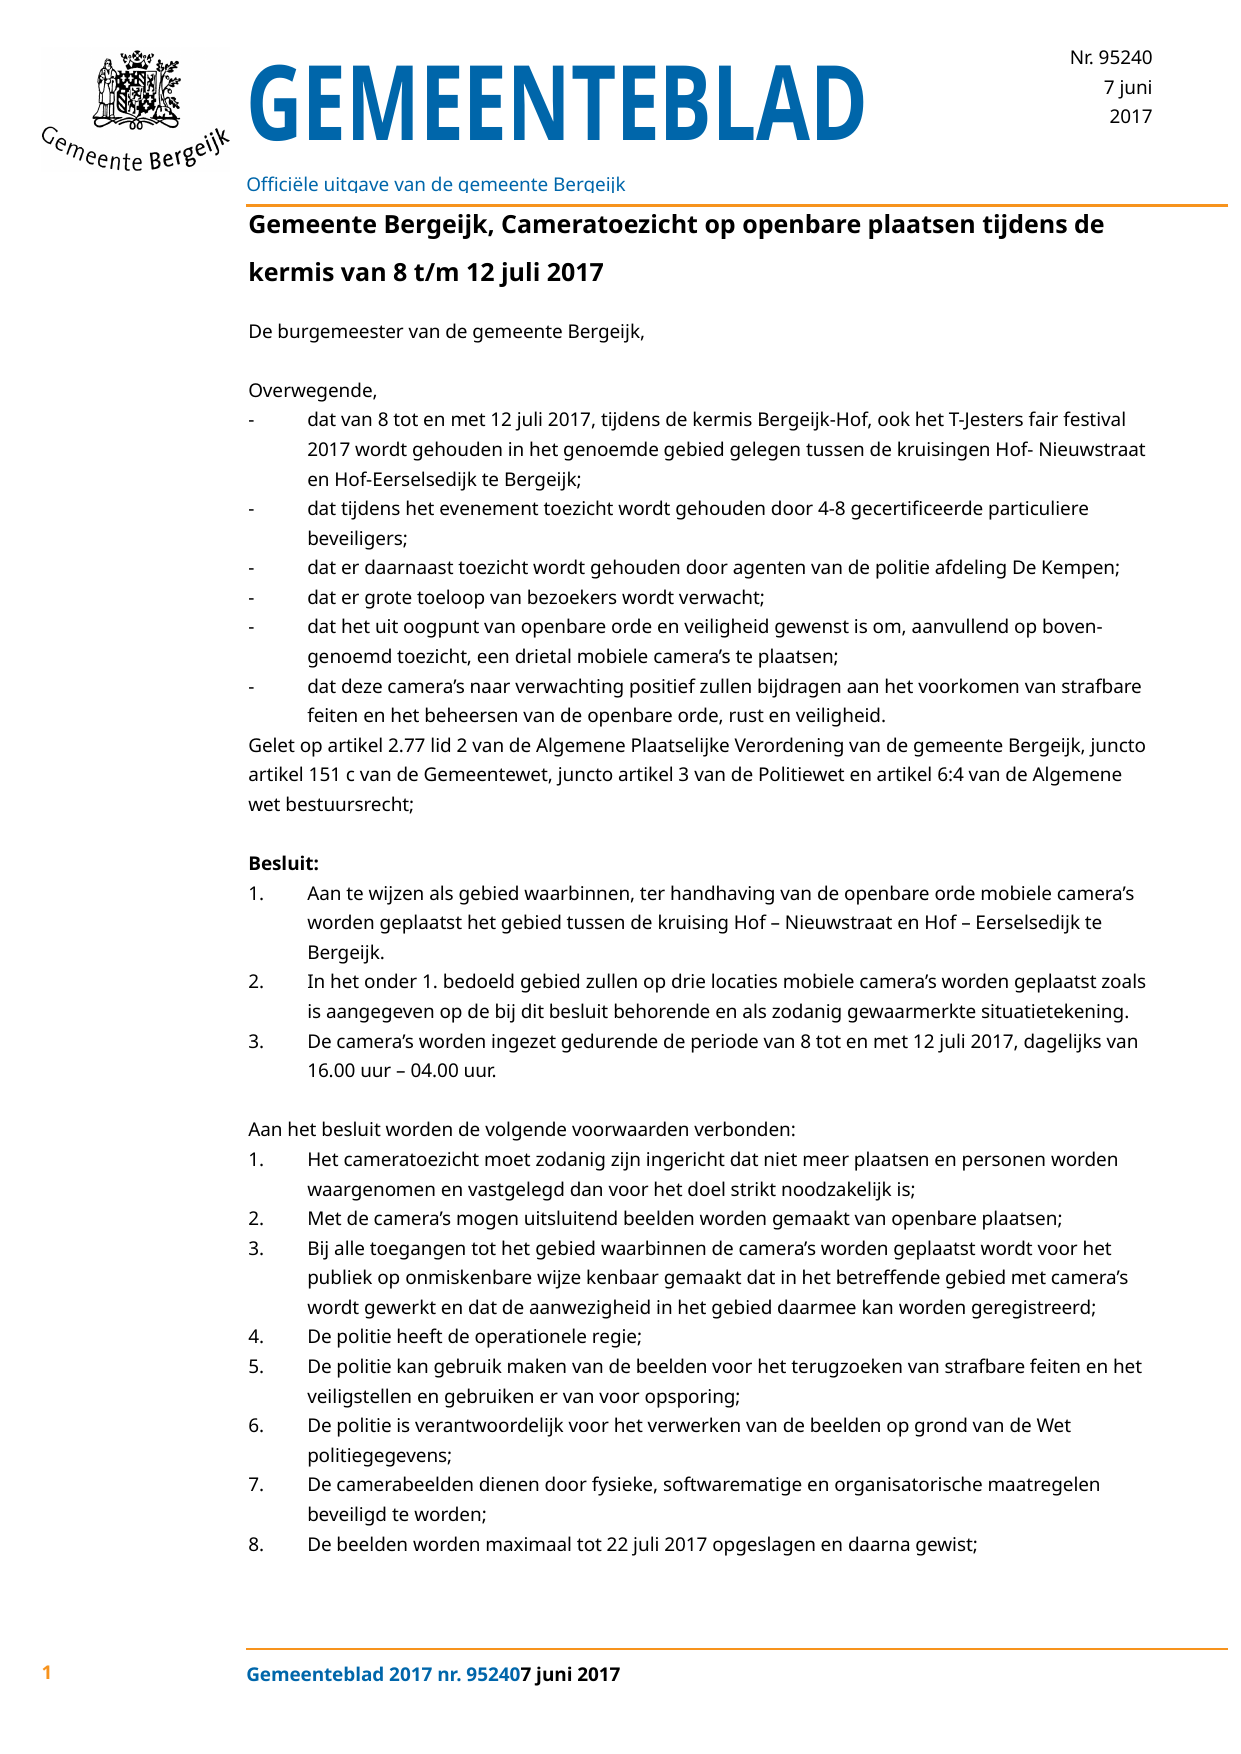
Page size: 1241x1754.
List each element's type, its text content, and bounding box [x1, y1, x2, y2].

list In het onder 1. bedoeld gebied zullen op drie locaties mobiele camera’s worden geplaatst zoals is aangegeven op de bij dit besluit behorende en als zodanig gewaarmerkte situatietekening. [248, 969, 1152, 1024]
list dat er grote toeloop van bezoekers wordt verwacht; [248, 584, 1152, 610]
text Overwegende, [248, 377, 1152, 403]
list De camera’s worden ingezet gedurende de periode van 8 tot en met 12 juli 2017, dagelijks van 16.00 uur – 04.00 uur. [248, 1028, 1152, 1083]
list Aan te wijzen als gebied waarbinnen, ter handhaving van de openbare orde mobiele camera’s worden geplaatst het gebied tussen de kruising Hof – Nieuwstraat en Hof – Eerselsedijk te Bergeijk. [248, 880, 1152, 965]
list Met de camera’s mogen uitsluitend beelden worden gemaakt van openbare plaatsen; [248, 1205, 1152, 1231]
list De camerabeelden dienen door fysieke, softwarematige en organisatorische maatregelen beveiligd te worden; [248, 1472, 1152, 1527]
text Aan het besluit worden de volgende voorwaarden verbonden: [248, 1117, 1152, 1142]
list dat het uit oogpunt van openbare orde en veiligheid gewenst is om, aanvullend op boven-genoemd toezicht, een drietal mobiele camera’s te plaatsen; [248, 614, 1152, 669]
list dat deze camera’s naar verwachting positief zullen bijdragen aan het voorkomen van strafbare feiten en het beheersen van de openbare orde, rust en veiligheid. [248, 673, 1152, 728]
text Gemeente Bergeijk, Cameratoezicht op openbare plaatsen tijdens de kermis van 8 t/m 12 juli 2017 [248, 207, 1152, 288]
list De beelden worden maximaal tot 22 juli 2017 opgeslagen en daarna gewist; [248, 1531, 1152, 1557]
list De politie is verantwoordelijk voor het verwerken van de beelden op grond van de Wet politiegegevens; [248, 1412, 1152, 1468]
text Gelet op artikel 2.77 lid 2 van de Algemene Plaatselijke Verordening van de gemeente Bergeijk, juncto artikel 151 c van de Gemeentewet, juncto artikel 3 van de Politiewet en artikel 6:4 van de Algemene wet bestuursrecht; [248, 732, 1152, 817]
list Het cameratoezicht moet zodanig zijn ingericht dat niet meer plaatsen en personen worden waargenomen en vastgelegd dan voor het doel strikt noodzakelijk is; [248, 1146, 1152, 1202]
list dat tijdens het evenement toezicht wordt gehouden door 4-8 gecertificeerde particuliere beveiligers; [248, 495, 1152, 551]
text De burgemeester van de gemeente Bergeijk, [248, 318, 1152, 344]
list De politie heeft de operationele regie; [248, 1324, 1152, 1349]
list dat van 8 tot en met 12 juli 2017, tijdens de kermis Bergeijk-Hof, ook het T-Jesters fair festival 2017 wordt gehouden in het genoemde gebied gelegen tussen de kruisingen Hof- Nieuwstraat en Hof-Eerselsedijk te Bergeijk; [248, 407, 1152, 492]
list De politie kan gebruik maken van de beelden voor het terugzoeken van strafbare feiten en het veiligstellen en gebruiken er van voor opsporing; [248, 1353, 1152, 1409]
text Besluit: [248, 850, 1152, 876]
list Bij alle toegangen tot het gebied waarbinnen de camera’s worden geplaatst wordt voor het publiek op onmiskenbare wijze kenbaar gemaakt dat in het betreffende gebied met camera’s wordt gewerkt en dat de aanwezigheid in het gebied daarmee kan worden geregistreerd; [248, 1235, 1152, 1320]
picture [41, 47, 231, 172]
list dat er daarnaast toezicht wordt gehouden door agenten van de politie afdeling De Kempen; [248, 554, 1152, 580]
